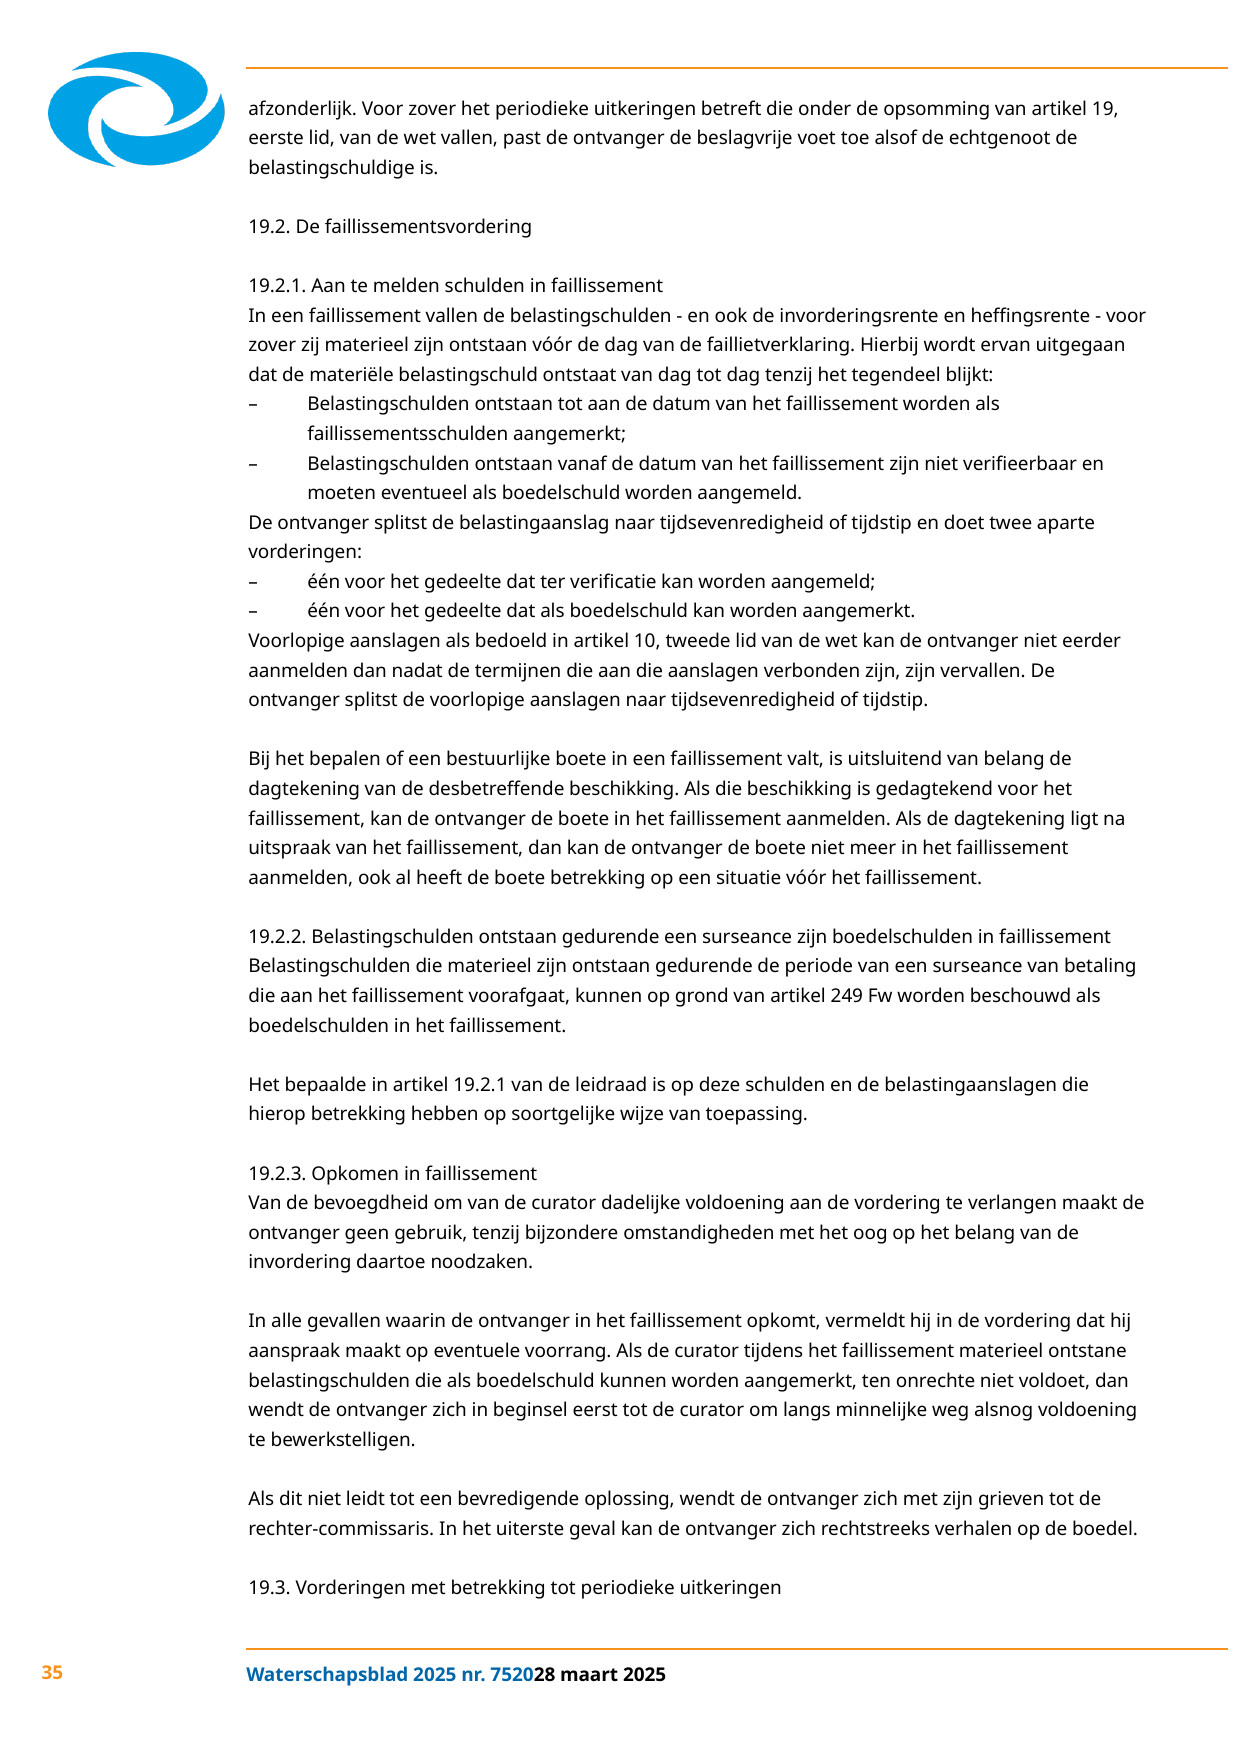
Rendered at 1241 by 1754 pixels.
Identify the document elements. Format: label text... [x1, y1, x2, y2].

picture [41, 47, 231, 172]
text 19.2.1. Aan te melden schulden in faillissement [248, 272, 1152, 298]
text In een faillissement vallen de belastingschulden - en ook de invorderingsrente en heffingsrente - voor zover zij materieel zijn ontstaan vóór de dag van de faillietverklaring. Hierbij wordt ervan uitgegaan dat de materiële belastingschuld ontstaat van dag tot dag tenzij het tegendeel blijkt: [248, 302, 1152, 387]
text 19.3. Vorderingen met betrekking tot periodieke uitkeringen [248, 1574, 1152, 1600]
text 19.2.3. Opkomen in faillissement [248, 1160, 1152, 1186]
text afzonderlijk. Voor zover het periodieke uitkeringen betreft die onder de opsomming van artikel 19, eerste lid, van de wet vallen, past de ontvanger de beslagvrije voet toe alsof de echtgenoot de belastingschuldige is. [248, 95, 1152, 180]
list Belastingschulden ontstaan tot aan de datum van het faillissement worden als faillissementsschulden aangemerkt; [248, 391, 1152, 446]
text Als dit niet leidt tot een bevredigende oplossing, wendt de ontvanger zich met zijn grieven tot de rechter-commissaris. In het uiterste geval kan de ontvanger zich rechtstreeks verhalen op de boedel. [248, 1485, 1152, 1541]
text Van de bevoegdheid om van de curator dadelijke voldoening aan de vordering te verlangen maakt de ontvanger geen gebruik, tenzij bijzondere omstandigheden met het oog op het belang van de invordering daartoe noodzaken. [248, 1189, 1152, 1274]
list Belastingschulden ontstaan vanaf de datum van het faillissement zijn niet verifieerbaar en moeten eventueel als boedelschuld worden aangemeld. [248, 450, 1152, 505]
text Voorlopige aanslagen als bedoeld in artikel 10, tweede lid van de wet kan de ontvanger niet eerder aanmelden dan nadat de termijnen die aan die aanslagen verbonden zijn, zijn vervallen. De ontvanger splitst de voorlopige aanslagen naar tijdsevenredigheid of tijdstip. [248, 627, 1152, 712]
text In alle gevallen waarin de ontvanger in het faillissement opkomt, vermeldt hij in de vordering dat hij aanspraak maakt op eventuele voorrang. Als de curator tijdens het faillissement materieel ontstane belastingschulden die als boedelschuld kunnen worden aangemerkt, ten onrechte niet voldoet, dan wendt de ontvanger zich in beginsel eerst tot de curator om langs minnelijke weg alsnog voldoening te bewerkstelligen. [248, 1308, 1152, 1452]
text Belastingschulden die materieel zijn ontstaan gedurende de periode van een surseance van betaling die aan het faillissement voorafgaat, kunnen op grond van artikel 249 Fw worden beschouwd als boedelschulden in het faillissement. [248, 953, 1152, 1038]
text 19.2.2. Belastingschulden ontstaan gedurende een surseance zijn boedelschulden in faillissement [248, 923, 1152, 949]
text Bij het bepalen of een bestuurlijke boete in een faillissement valt, is uitsluitend van belang de dagtekening van de desbetreffende beschikking. Als die beschikking is gedagtekend voor het faillissement, kan de ontvanger de boete in het faillissement aanmelden. Als de dagtekening ligt na uitspraak van het faillissement, dan kan de ontvanger de boete niet meer in het faillissement aanmelden, ook al heeft de boete betrekking op een situatie vóór het faillissement. [248, 746, 1152, 890]
list één voor het gedeelte dat ter verificatie kan worden aangemeld; [248, 568, 1152, 594]
text De ontvanger splitst de belastingaanslag naar tijdsevenredigheid of tijdstip en doet twee aparte vorderingen: [248, 509, 1152, 564]
text Het bepaalde in artikel 19.2.1 van de leidraad is op deze schulden en de belastingaanslagen die hierop betrekking hebben op soortgelijke wijze van toepassing. [248, 1071, 1152, 1126]
list één voor het gedeelte dat als boedelschuld kan worden aangemerkt. [248, 598, 1152, 623]
text 19.2. De faillissementsvordering [248, 213, 1152, 239]
